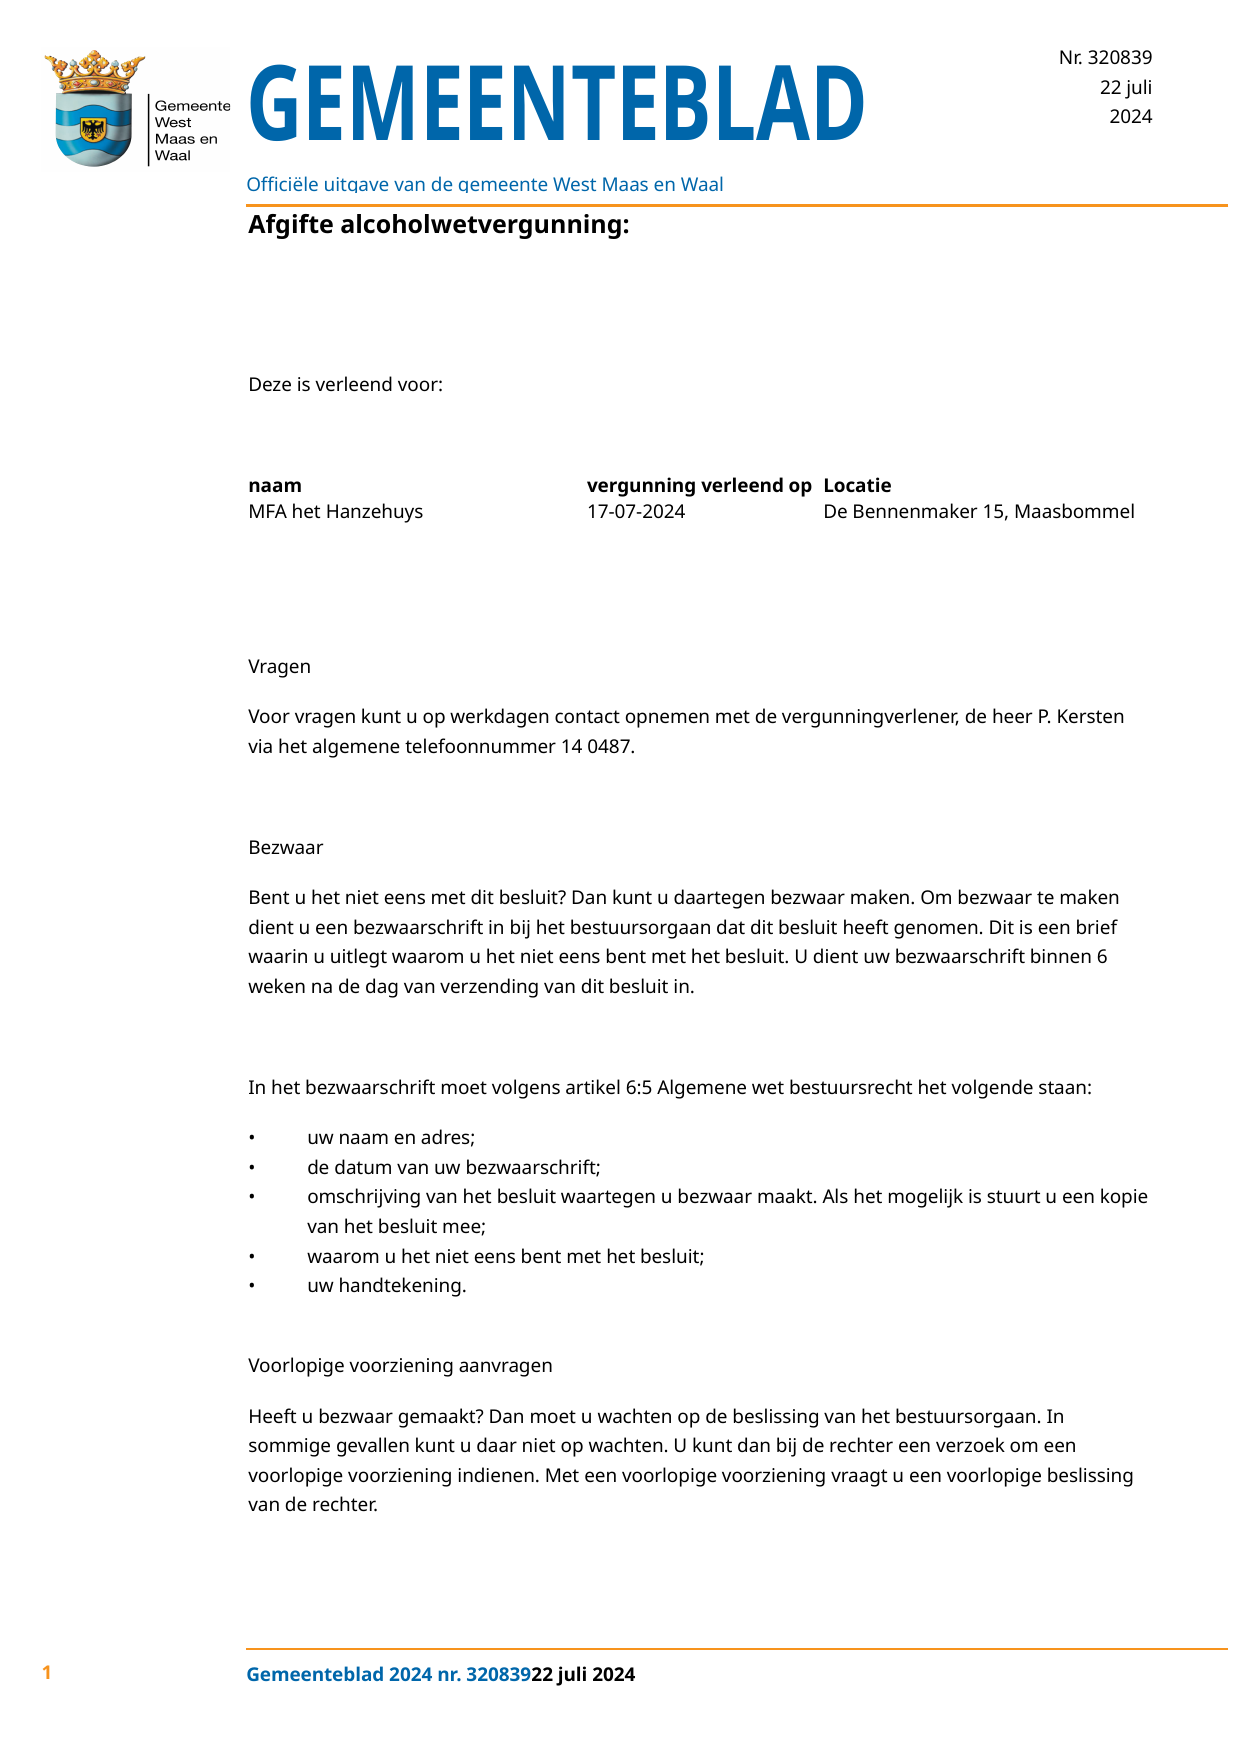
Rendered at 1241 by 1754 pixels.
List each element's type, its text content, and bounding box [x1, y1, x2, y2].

table_cell [248, 524, 587, 549]
table_cell 17-07-2024 [587, 498, 823, 523]
list uw handtekening. [248, 1272, 1152, 1298]
text Afgifte alcoholwetvergunning: [248, 207, 1152, 241]
list uw naam en adres; [248, 1124, 1152, 1150]
table_cell [823, 524, 1152, 549]
table_cell [587, 524, 823, 549]
list omschrijving van het besluit waartegen u bezwaar maakt. Als het mogelijk is stuurt u een kopie van het besluit mee; [248, 1184, 1152, 1239]
table_cell De Bennenmaker 15, Maasbommel [823, 498, 1152, 523]
text Heeft u bezwaar gemaakt? Dan moet u wachten op de beslissing van het bestuursorgaan. In sommige gevallen kunt u daar niet op wachten. U kunt dan bij de rechter een verzoek om een voorlopige voorziening indienen. Met een voorlopige voorziening vraagt u een voorlopige beslissing van de rechter. [248, 1403, 1152, 1517]
text Vragen [248, 653, 1152, 679]
list de datum van uw bezwaarschrift; [248, 1154, 1152, 1180]
text Voor vragen kunt u op werkdagen contact opnemen met de vergunningverlener, de heer P. Kersten via het algemene telefoonnummer 14 0487. [248, 704, 1152, 759]
list waarom u het niet eens bent met het besluit; [248, 1243, 1152, 1269]
picture [41, 47, 231, 172]
text In het bezwaarschrift moet volgens artikel 6:5 Algemene wet bestuursrecht het volgende staan: [248, 1074, 1152, 1100]
text Voorlopige voorziening aanvragen [248, 1352, 1152, 1378]
table_header naam [248, 472, 587, 498]
table_header Locatie [823, 472, 1152, 498]
text Bent u het niet eens met dit besluit? Dan kunt u daartegen bezwaar maken. Om bezwaar te maken dient u een bezwaarschrift in bij het bestuursorgaan dat dit besluit heeft genomen. Dit is een brief waarin u uitlegt waarom u het niet eens bent met het besluit. U dient uw bezwaarschrift binnen 6 weken na de dag van verzending van dit besluit in. [248, 884, 1152, 999]
table_cell MFA het Hanzehuys [248, 498, 587, 523]
text Deze is verleend voor: [248, 371, 1152, 397]
table_header vergunning verleend op [587, 472, 823, 498]
text Bezwaar [248, 834, 1152, 860]
